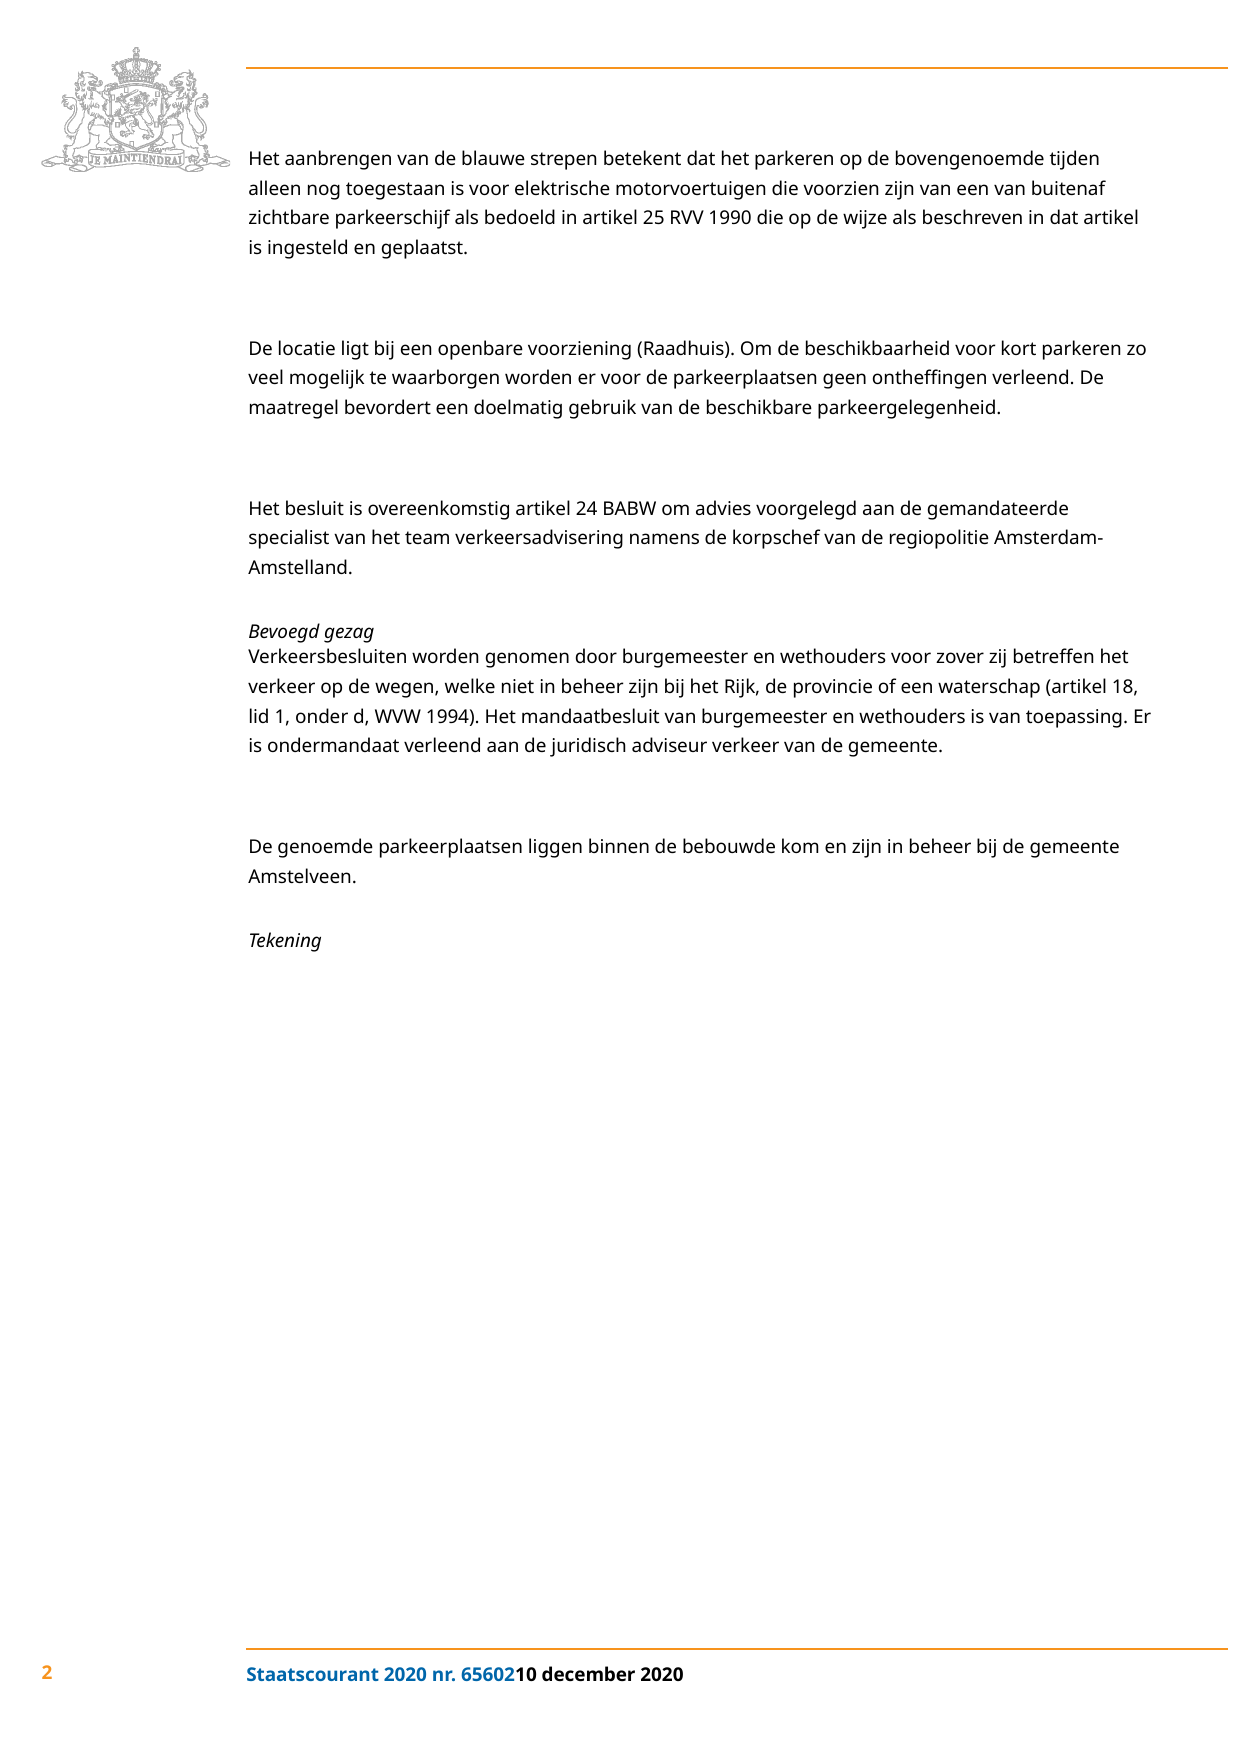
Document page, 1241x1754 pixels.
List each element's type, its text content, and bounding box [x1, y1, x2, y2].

text Verkeersbesluiten worden genomen door burgemeester en wethouders voor zover zij betreffen het verkeer op de wegen, welke niet in beheer zijn bij het Rijk, de provincie of een waterschap (artikel 18, lid 1, onder d, WVW 1994). Het mandaatbesluit van burgemeester en wethouders is van toepassing. Er is ondermandaat verleend aan de juridisch adviseur verkeer van de gemeente. [248, 644, 1152, 758]
text Het besluit is overeenkomstig artikel 24 BABW om advies voorgelegd aan de gemandateerde specialist van het team verkeersadvisering namens de korpschef van de regiopolitie Amsterdam-Amstelland. [248, 495, 1152, 580]
text Het aanbrengen van de blauwe strepen betekent dat het parkeren op de bovengenoemde tijden alleen nog toegestaan is voor elektrische motorvoertuigen die voorzien zijn van een van buitenaf zichtbare parkeerschijf als bedoeld in artikel 25 RVV 1990 die op de wijze als beschreven in dat artikel is ingesteld en geplaatst. [248, 145, 1152, 260]
text Bevoegd gezag [248, 618, 1152, 644]
text Tekening [248, 927, 1152, 952]
picture [41, 47, 231, 172]
text De genoemde parkeerplaatsen liggen binnen de bebouwde kom en zijn in beheer bij de gemeente Amstelveen. [248, 833, 1152, 888]
text De locatie ligt bij een openbare voorziening (Raadhuis). Om de beschikbaarheid voor kort parkeren zo veel mogelijk te waarborgen worden er voor de parkeerplaatsen geen ontheffingen verleend. De maatregel bevordert een doelmatig gebruik van de beschikbare parkeergelegenheid. [248, 335, 1152, 420]
